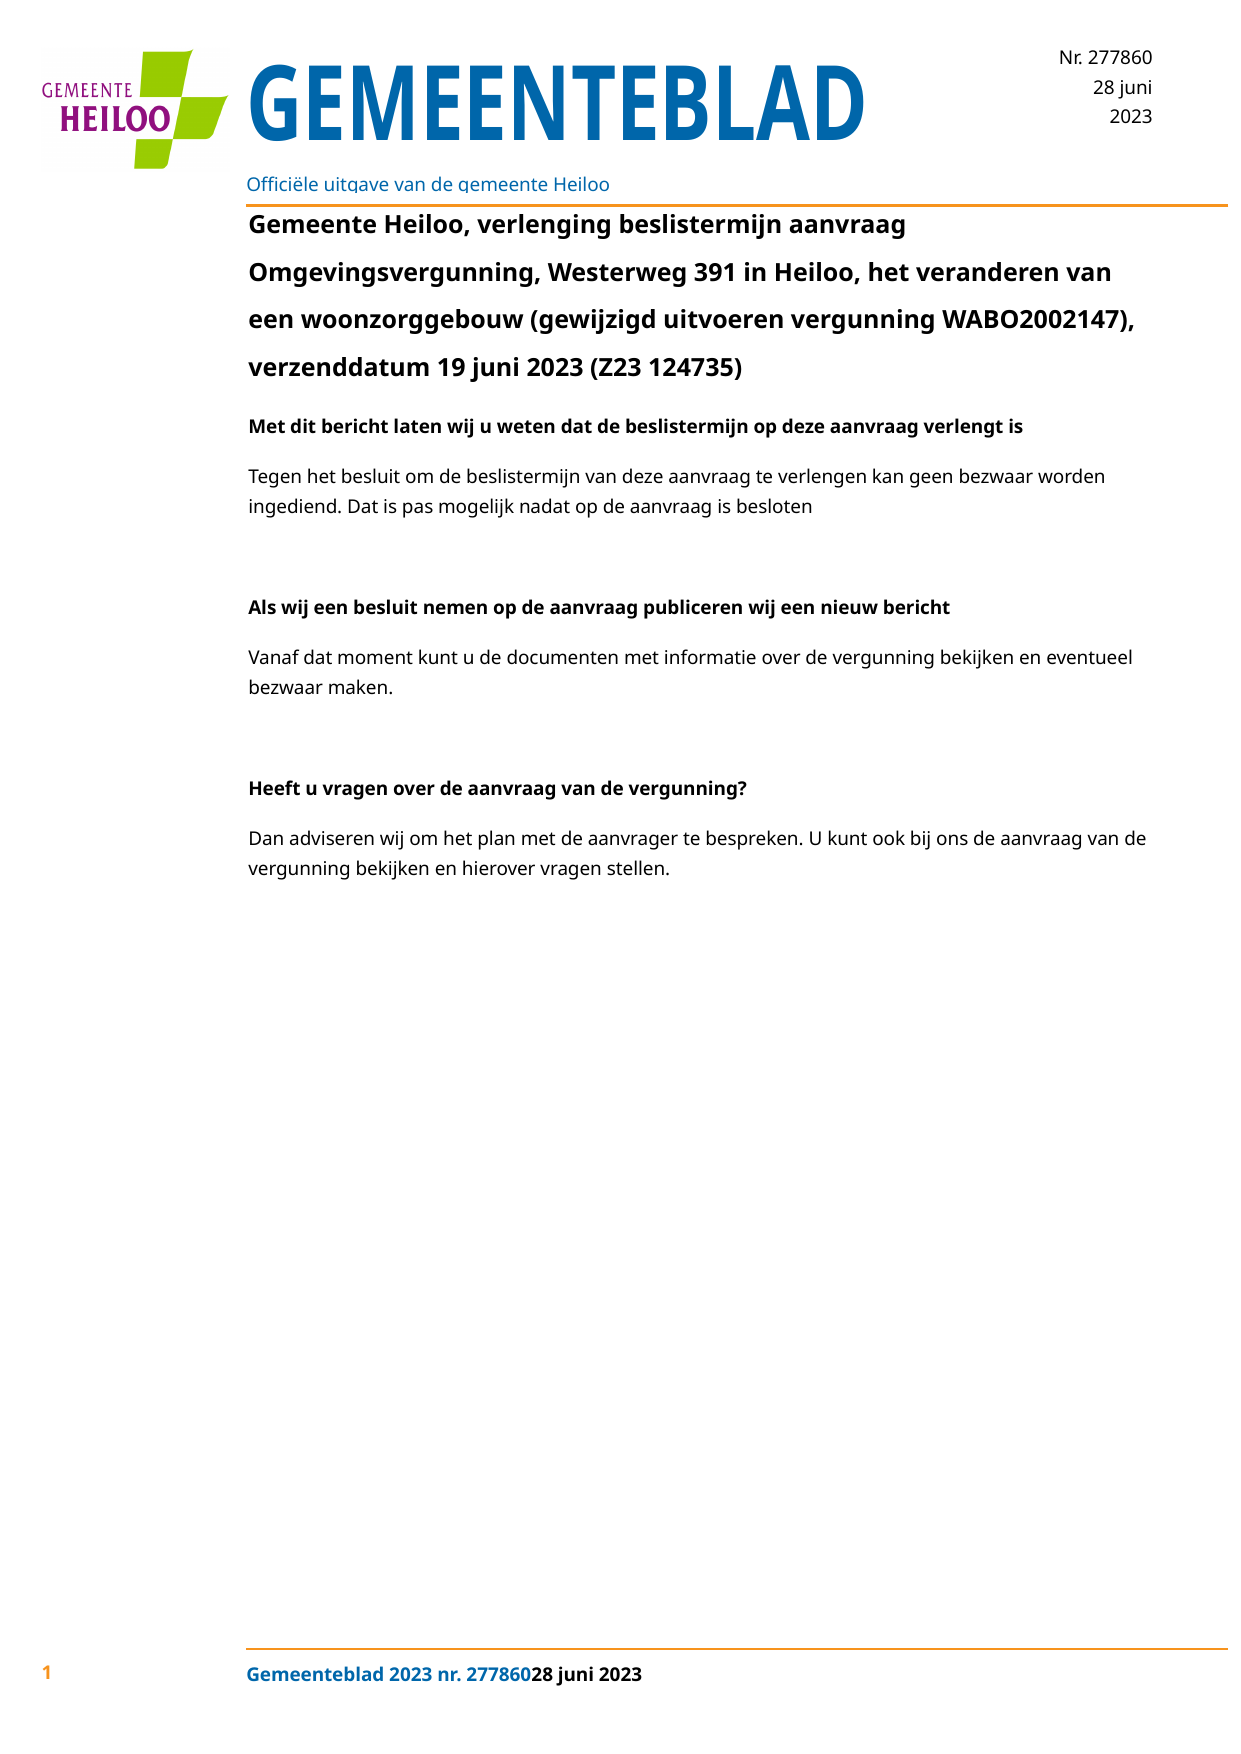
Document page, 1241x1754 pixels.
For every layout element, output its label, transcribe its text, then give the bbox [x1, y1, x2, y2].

text Dan adviseren wij om het plan met de aanvrager te bespreken. U kunt ook bij ons de aanvraag van de vergunning bekijken en hierover vragen stellen. [248, 825, 1152, 881]
text Als wij een besluit nemen op de aanvraag publiceren wij een nieuw bericht [248, 594, 1152, 620]
text Gemeente Heiloo, verlenging beslistermijn aanvraag Omgevingsvergunning, Westerweg 391 in Heiloo, het veranderen van een woonzorggebouw (gewijzigd uitvoeren vergunning WABO2002147), verzenddatum 19 juni 2023 (Z23 124735) [248, 207, 1152, 384]
text Heeft u vragen over de aanvraag van de vergunning? [248, 775, 1152, 801]
text Vanaf dat moment kunt u de documenten met informatie over de vergunning bekijken en eventueel bezwaar maken. [248, 644, 1152, 700]
text Tegen het besluit om de beslistermijn van deze aanvraag te verlengen kan geen bezwaar worden ingediend. Dat is pas mogelijk nadat op de aanvraag is besloten [248, 463, 1152, 519]
text Met dit bericht laten wij u weten dat de beslistermijn op deze aanvraag verlengt is [248, 413, 1152, 439]
picture [41, 47, 231, 172]
